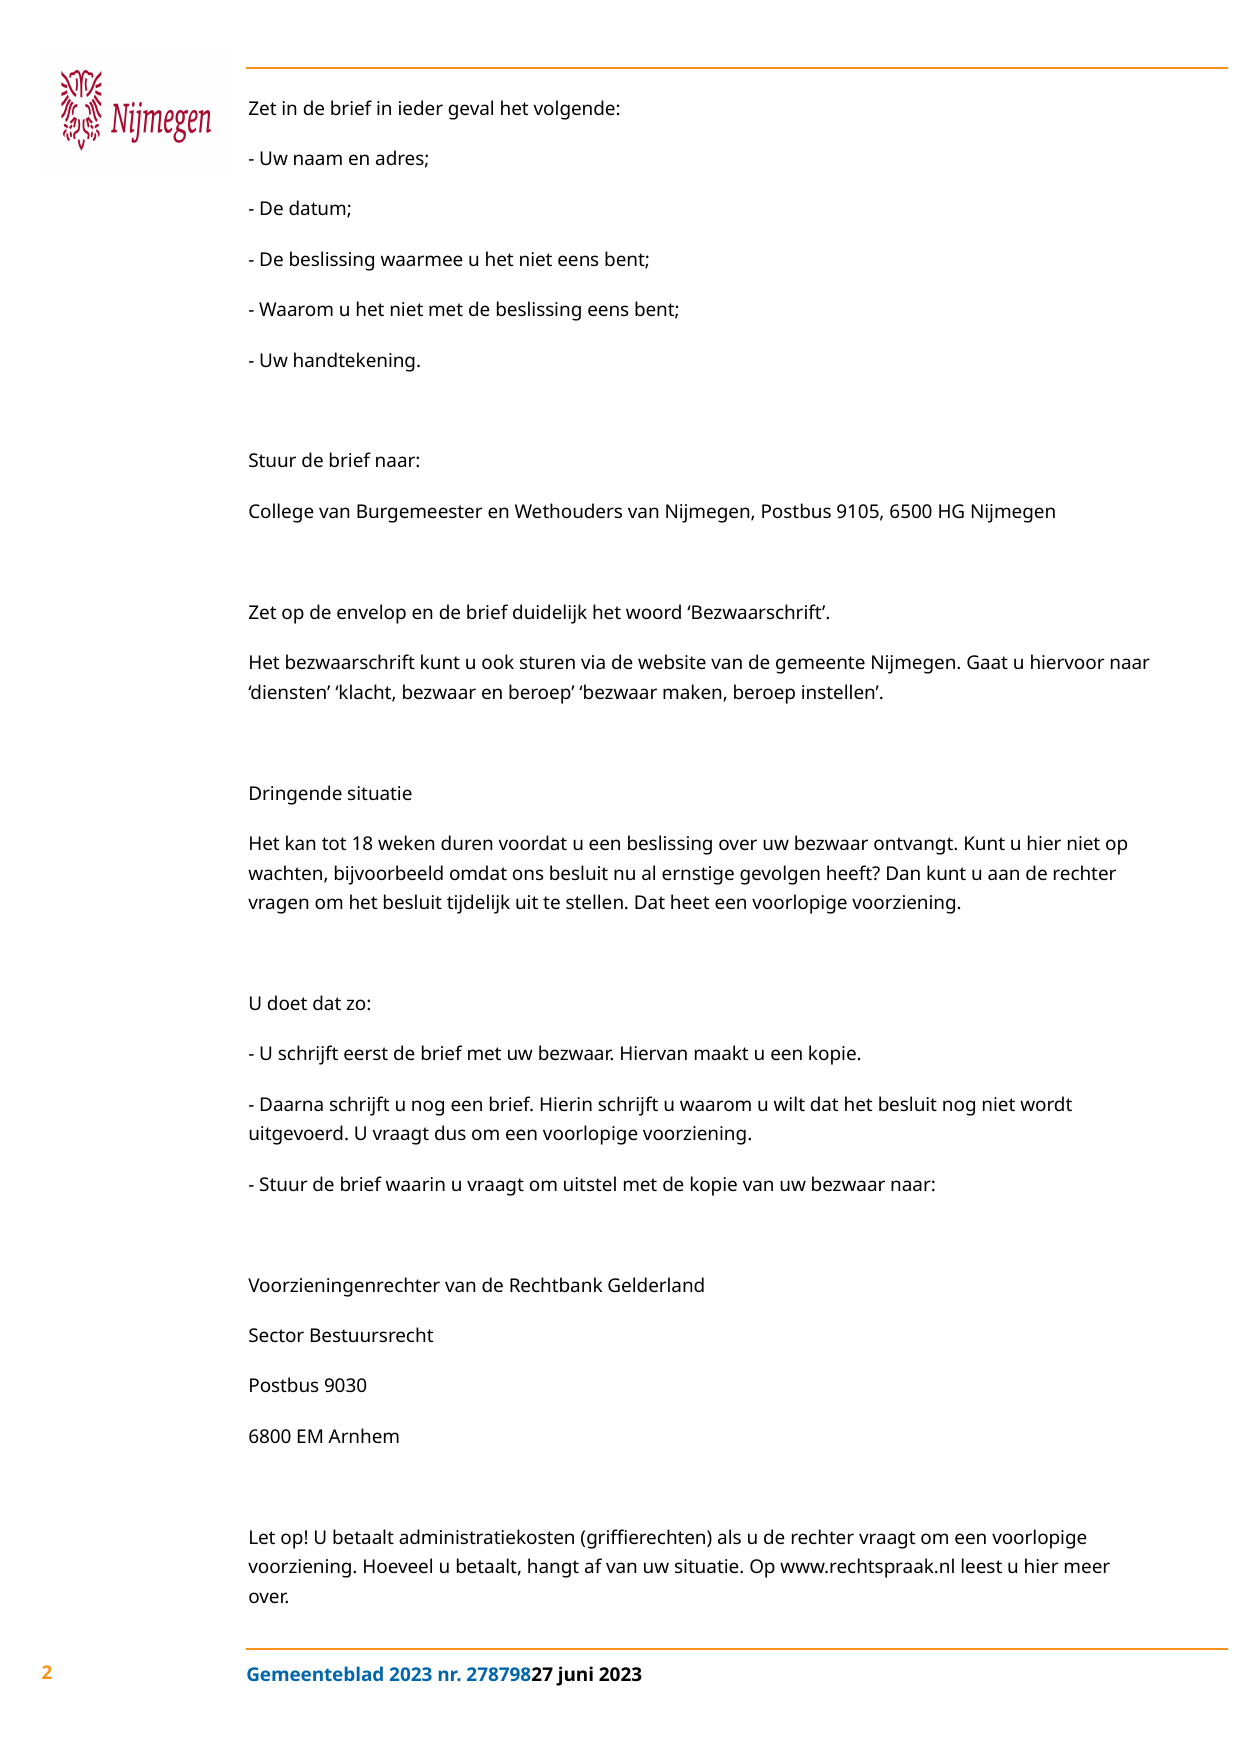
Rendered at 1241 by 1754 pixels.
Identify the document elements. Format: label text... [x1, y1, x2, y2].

text Het kan tot 18 weken duren voordat u een beslissing over uw bezwaar ontvangt. Kunt u hier niet op wachten, bijvoorbeeld omdat ons besluit nu al ernstige gevolgen heeft? Dan kunt u aan de rechter vragen om het besluit tijdelijk uit te stellen. Dat heet een voorlopige voorziening. [248, 830, 1152, 915]
text Postbus 9030 [248, 1373, 1152, 1398]
text - U schrijft eerst de brief met uw bezwaar. Hiervan maakt u een kopie. [248, 1041, 1152, 1066]
text - Daarna schrijft u nog een brief. Hierin schrijft u waarom u wilt dat het besluit nog niet wordt uitgevoerd. U vraagt dus om een voorlopige voorziening. [248, 1091, 1152, 1146]
text Stuur de brief naar: [248, 448, 1152, 473]
text - Uw naam en adres; [248, 145, 1152, 171]
text Zet in de brief in ieder geval het volgende: [248, 95, 1152, 121]
text - De datum; [248, 196, 1152, 221]
text Sector Bestuursrecht [248, 1322, 1152, 1348]
text Voorzieningenrechter van de Rechtbank Gelderland [248, 1272, 1152, 1298]
text - Uw handtekening. [248, 347, 1152, 373]
text Dringende situatie [248, 780, 1152, 806]
picture [41, 47, 231, 172]
text - De beslissing waarmee u het niet eens bent; [248, 246, 1152, 272]
text U doet dat zo: [248, 990, 1152, 1016]
text Let op! U betaalt administratiekosten (griffierechten) als u de rechter vraagt om een voorlopige voorziening. Hoeveel u betaalt, hangt af van uw situatie. Op www.rechtspraak.nl leest u hier meer over. [248, 1524, 1152, 1609]
text - Stuur de brief waarin u vraagt om uitstel met de kopie van uw bezwaar naar: [248, 1171, 1152, 1197]
text Zet op de envelop en de brief duidelijk het woord ‘Bezwaarschrift’. [248, 599, 1152, 625]
text - Waarom u het niet met de beslissing eens bent; [248, 296, 1152, 322]
text Het bezwaarschrift kunt u ook sturen via de website van de gemeente Nijmegen. Gaat u hiervoor naar ‘diensten’ ‘klacht, bezwaar en beroep’ ‘bezwaar maken, beroep instellen’. [248, 649, 1152, 705]
text College van Burgemeester en Wethouders van Nijmegen, Postbus 9105, 6500 HG Nijmegen [248, 498, 1152, 524]
text 6800 EM Arnhem [248, 1423, 1152, 1449]
